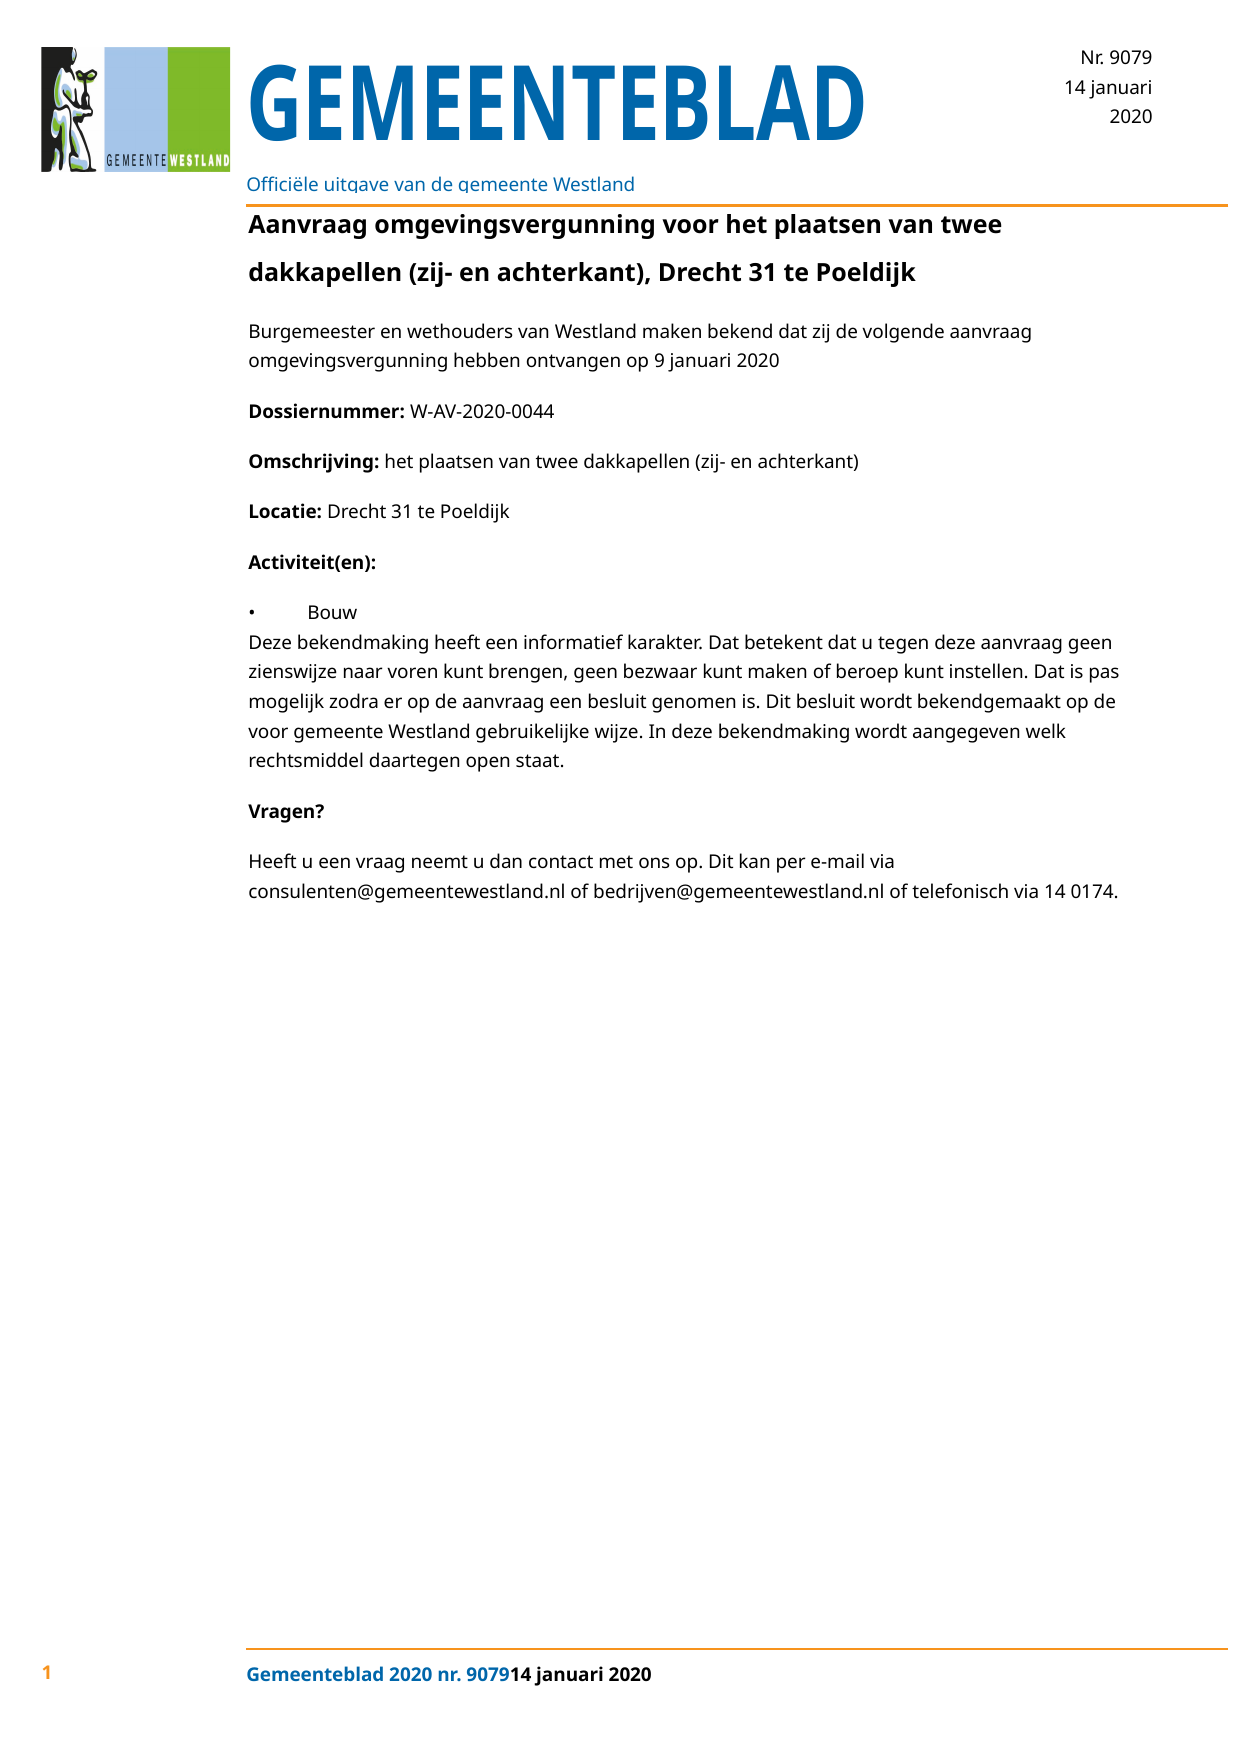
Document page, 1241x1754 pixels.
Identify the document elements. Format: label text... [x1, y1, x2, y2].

text Omschrijving: het plaatsen van twee dakkapellen (zij- en achterkant) [248, 448, 1152, 474]
text Activiteit(en): [248, 549, 1152, 575]
list Bouw [248, 599, 1152, 625]
text Vragen? [248, 798, 1152, 824]
text Burgemeester en wethouders van Westland maken bekend dat zij de volgende aanvraag omgevingsvergunning hebben ontvangen op 9 januari 2020 [248, 318, 1152, 373]
text Deze bekendmaking heeft een informatief karakter. Dat betekent dat u tegen deze aanvraag geen zienswijze naar voren kunt brengen, geen bezwaar kunt maken of beroep kunt instellen. Dat is pas mogelijk zodra er op de aanvraag een besluit genomen is. Dit besluit wordt bekendgemaakt op de voor gemeente Westland gebruikelijke wijze. In deze bekendmaking wordt aangegeven welk rechtsmiddel daartegen open staat. [248, 629, 1152, 773]
picture [41, 47, 231, 172]
text Dossiernummer: W-AV-2020-0044 [248, 398, 1152, 424]
text Heeft u een vraag neemt u dan contact met ons op. Dit kan per e-mail via consulenten@gemeentewestland.nl of bedrijven@gemeentewestland.nl of telefonisch via 14 0174. [248, 848, 1152, 904]
text Locatie: Drecht 31 te Poeldijk [248, 499, 1152, 524]
text Aanvraag omgevingsvergunning voor het plaatsen van twee dakkapellen (zij- en achterkant), Drecht 31 te Poeldijk [248, 207, 1152, 288]
